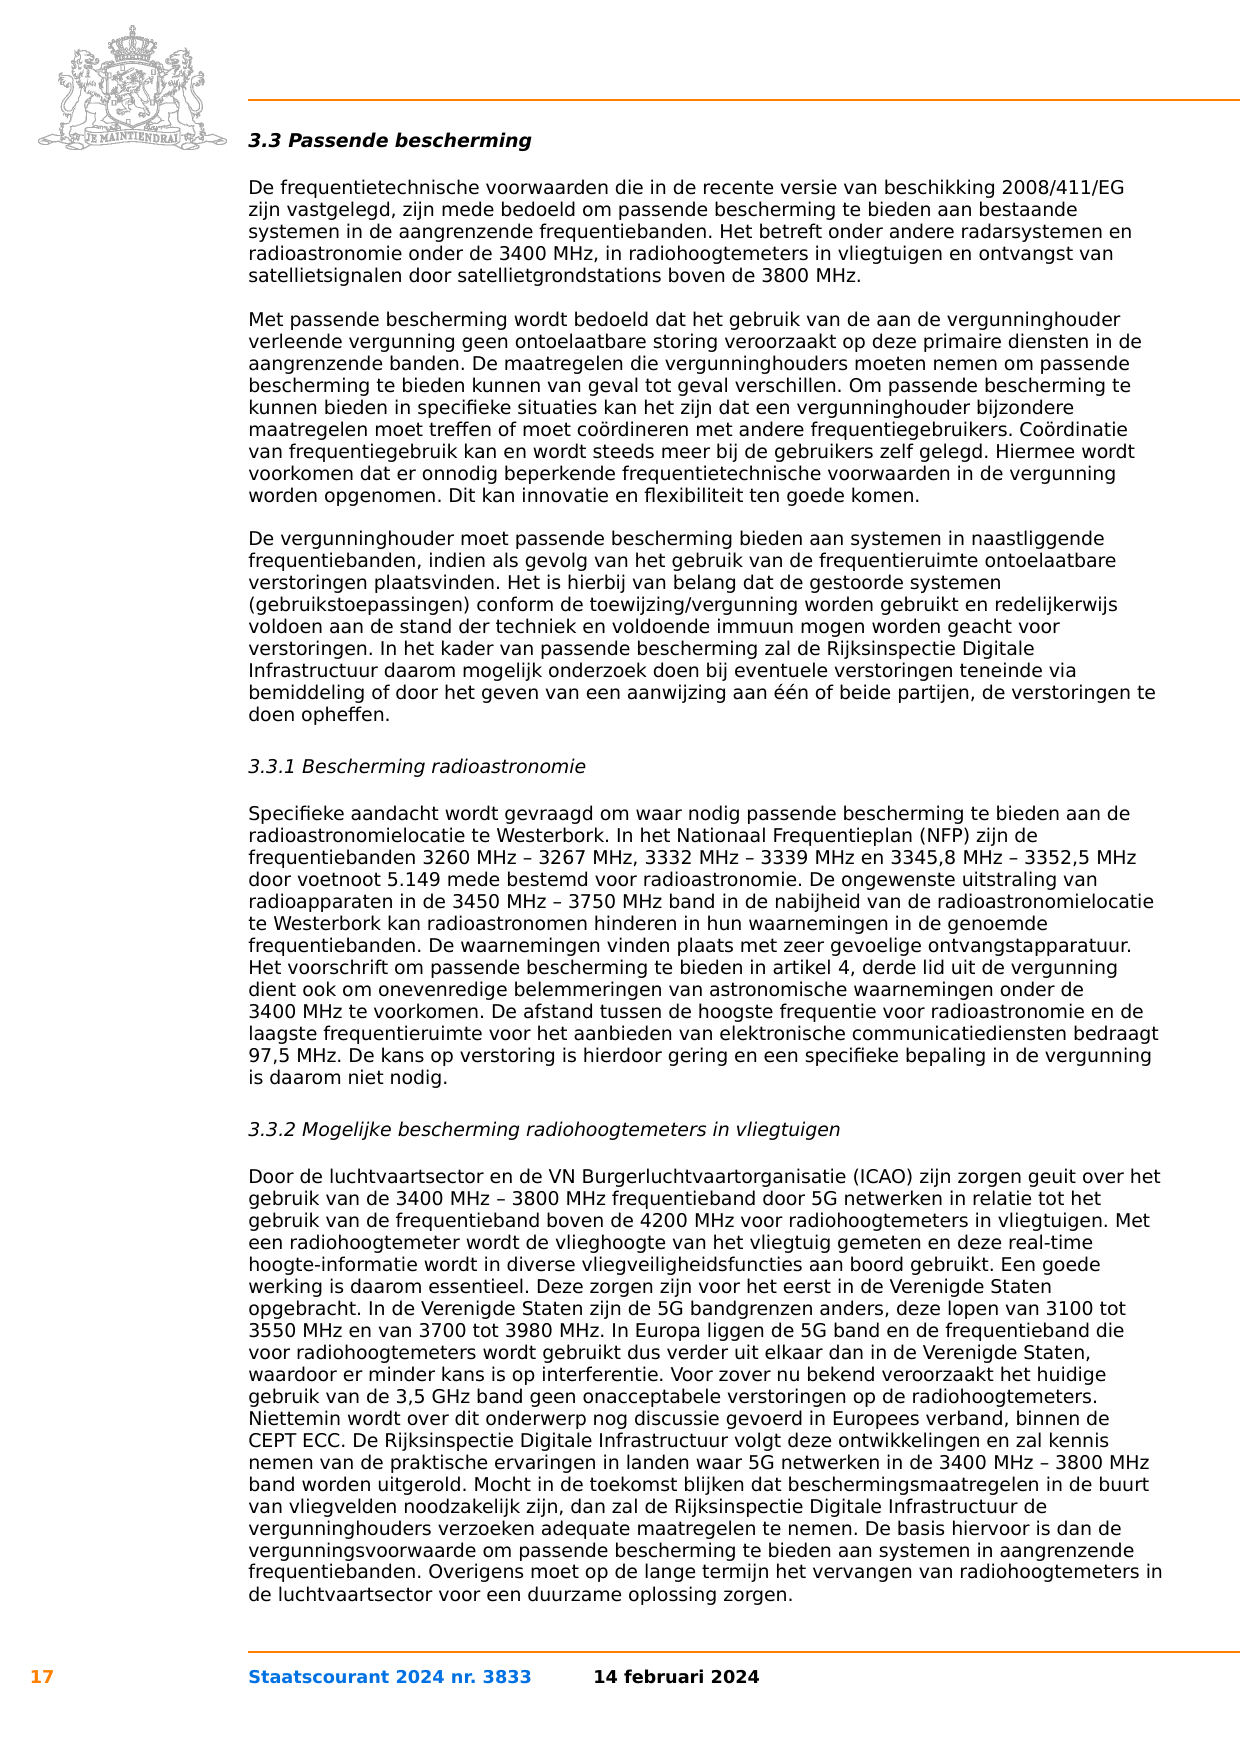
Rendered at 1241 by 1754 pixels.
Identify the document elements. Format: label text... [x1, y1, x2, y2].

picture [38, 25, 227, 150]
text Door de luchtvaartsector en de VN Burgerluchtvaartorganisatie (ICAO) zijn zorgen geuit over het gebruik van de 3400 MHz – 3800 MHz frequentieband door 5G netwerken in relatie tot het gebruik van de frequentieband boven de 4200 MHz voor radiohoogtemeters in vliegtuigen. Met een radiohoogtemeter wordt de vlieghoogte van het vliegtuig gemeten en deze real-time hoogte-informatie wordt in diverse vliegveiligheidsfuncties aan boord gebruikt. Een goede werking is daarom essentieel. Deze zorgen zijn voor het eerst in de Verenigde Staten opgebracht. In de Verenigde Staten zijn de 5G bandgrenzen anders, deze lopen van 3100 tot 3550 MHz en van 3700 tot 3980 MHz. In Europa liggen de 5G band en de frequentieband die voor radiohoogtemeters wordt gebruikt dus verder uit elkaar dan in de Verenigde Staten, waardoor er minder kans is op interferentie. Voor zover nu bekend veroorzaakt het huidige gebruik van de 3,5 GHz band geen onacceptabele verstoringen op de radiohoogtemeters. Niettemin wordt over dit onderwerp nog discussie gevoerd in Europees verband, binnen de CEPT ECC. De Rijksinspectie Digitale Infrastructuur volgt deze ontwikkelingen en zal kennis nemen van de praktische ervaringen in landen waar 5G netwerken in de 3400 MHz – 3800 MHz band worden uitgerold. Mocht in de toekomst blijken dat beschermingsmaatregelen in de buurt van vliegvelden noodzakelijk zijn, dan zal de Rijksinspectie Digitale Infrastructuur de vergunninghouders verzoeken adequate maatregelen te nemen. De basis hiervoor is dan de vergunningsvoorwaarde om passende bescherming te bieden aan systemen in aangrenzende frequentiebanden. Overigens moet op de lange termijn het vervangen van radiohoogtemeters in de luchtvaartsector voor een duurzame oplossing zorgen. [248, 1166, 1163, 1605]
subtitle 3.3 Passende bescherming [248, 130, 1163, 152]
text De vergunninghouder moet passende bescherming bieden aan systemen in naastliggende frequentiebanden, indien als gevolg van het gebruik van de frequentieruimte ontoelaatbare verstoringen plaatsvinden. Het is hierbij van belang dat de gestoorde systemen (gebruikstoepassingen) conform de toewijzing/vergunning worden gebruikt en redelijkerwijs voldoen aan de stand der techniek en voldoende immuun mogen worden geacht voor verstoringen. In het kader van passende bescherming zal de Rijksinspectie Digitale Infrastructuur daarom mogelijk onderzoek doen bij eventuele verstoringen teneinde via bemiddeling of door het geven van een aanwijzing aan één of beide partijen, de verstoringen te doen opheffen. [248, 528, 1163, 726]
text Met passende bescherming wordt bedoeld dat het gebruik van de aan de vergunninghouder verleende vergunning geen ontoelaatbare storing veroorzaakt op deze primaire diensten in de aangrenzende banden. De maatregelen die vergunninghouders moeten nemen om passende bescherming te bieden kunnen van geval tot geval verschillen. Om passende bescherming te kunnen bieden in specifieke situaties kan het zijn dat een vergunninghouder bijzondere maatregelen moet treffen of moet coördineren met andere frequentiegebruikers. Coördinatie van frequentiegebruik kan en wordt steeds meer bij de gebruikers zelf gelegd. Hiermee wordt voorkomen dat er onnodig beperkende frequentietechnische voorwaarden in de vergunning worden opgenomen. Dit kan innovatie en flexibiliteit ten goede komen. [248, 309, 1163, 506]
text Specifieke aandacht wordt gevraagd om waar nodig passende bescherming te bieden aan de radioastronomielocatie te Westerbork. In het Nationaal Frequentieplan (NFP) zijn de frequentiebanden 3260 MHz – 3267 MHz, 3332 MHz – 3339 MHz en 3345,8 MHz – 3352,5 MHz door voetnoot 5.149 mede bestemd voor radioastronomie. De ongewenste uitstraling van radioapparaten in de 3450 MHz – 3750 MHz band in de nabijheid van de radioastronomielocatie te Westerbork kan radioastronomen hinderen in hun waarnemingen in de genoemde frequentiebanden. De waarnemingen vinden plaats met zeer gevoelige ontvangstapparatuur. Het voorschrift om passende bescherming te bieden in artikel 4, derde lid uit de vergunning dient ook om onevenredige belemmeringen van astronomische waarnemingen onder de 3400 MHz te voorkomen. De afstand tussen de hoogste frequentie voor radioastronomie en de laagste frequentieruimte voor het aanbieden van elektronische communicatiediensten bedraagt 97,5 MHz. De kans op verstoring is hierdoor gering en een specifieke bepaling in de vergunning is daarom niet nodig. [248, 803, 1163, 1089]
subtitle 3.3.1 Bescherming radioastronomie [248, 756, 1163, 778]
text De frequentietechnische voorwaarden die in de recente versie van beschikking 2008/411/EG zijn vastgelegd, zijn mede bedoeld om passende bescherming te bieden aan bestaande systemen in de aangrenzende frequentiebanden. Het betreft onder andere radarsystemen en radioastronomie onder de 3400 MHz, in radiohoogtemeters in vliegtuigen en ontvangst van satellietsignalen door satellietgrondstations boven de 3800 MHz. [248, 177, 1163, 287]
subtitle 3.3.2 Mogelijke bescherming radiohoogtemeters in vliegtuigen [248, 1119, 1163, 1141]
